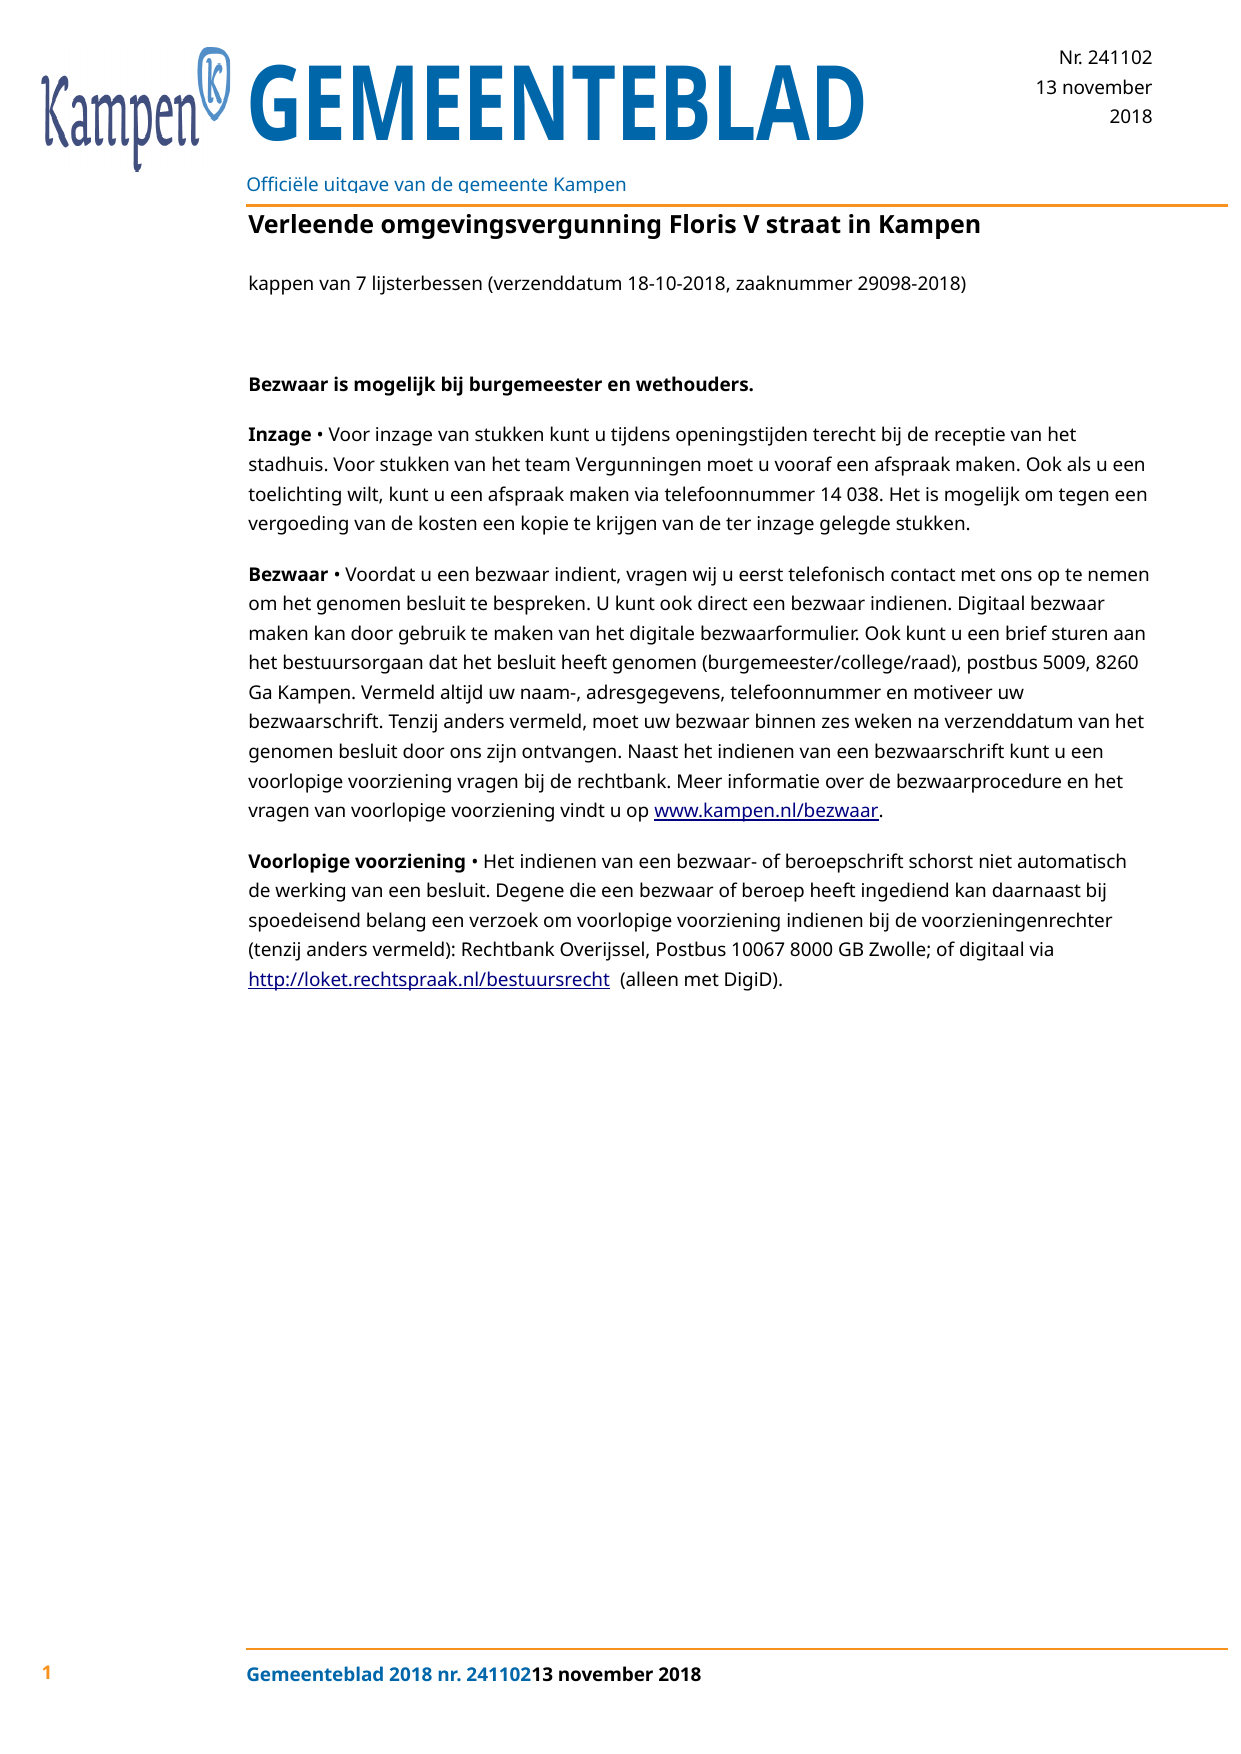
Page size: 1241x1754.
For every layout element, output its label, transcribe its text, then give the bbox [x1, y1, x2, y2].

text Bezwaar is mogelijk bij burgemeester en wethouders. [248, 371, 1152, 397]
text Verleende omgevingsvergunning Floris V straat in Kampen [248, 207, 1152, 241]
text Voorlopige voorziening • Het indienen van een bezwaar- of beroepschrift schorst niet automatisch de werking van een besluit. Degene die een bezwaar of beroep heeft ingediend kan daarnaast bij spoedeisend belang een verzoek om voorlopige voorziening indienen bij de voorzieningenrechter (tenzij anders vermeld): Rechtbank Overijssel, Postbus 10067 8000 GB Zwolle; of digitaal via http://loket.rechtspraak.nl/bestuursrecht (alleen met DigiD). [248, 848, 1152, 992]
text kappen van 7 lijsterbessen (verzenddatum 18-10-2018, zaaknummer 29098-2018) [248, 270, 1152, 296]
text Bezwaar • Voordat u een bezwaar indient, vragen wij u eerst telefonisch contact met ons op te nemen om het genomen besluit te bespreken. U kunt ook direct een bezwaar indienen. Digitaal bezwaar maken kan door gebruik te maken van het digitale bezwaarformulier. Ook kunt u een brief sturen aan het bestuursorgaan dat het besluit heeft genomen (burgemeester/college/raad), postbus 5009, 8260 Ga Kampen. Vermeld altijd uw naam-, adresgegevens, telefoonnummer en motiveer uw bezwaarschrift. Tenzij anders vermeld, moet uw bezwaar binnen zes weken na verzenddatum van het genomen besluit door ons zijn ontvangen. Naast het indienen van een bezwaarschrift kunt u een voorlopige voorziening vragen bij de rechtbank. Meer informatie over de bezwaarprocedure en het vragen van voorlopige voorziening vindt u op www.kampen.nl/bezwaar. [248, 561, 1152, 823]
picture [41, 47, 231, 172]
text Inzage • Voor inzage van stukken kunt u tijdens openingstijden terecht bij de receptie van het stadhuis. Voor stukken van het team Vergunningen moet u vooraf een afspraak maken. Ook als u een toelichting wilt, kunt u een afspraak maken via telefoonnummer 14 038. Het is mogelijk om tegen een vergoeding van de kosten een kopie te krijgen van de ter inzage gelegde stukken. [248, 422, 1152, 536]
